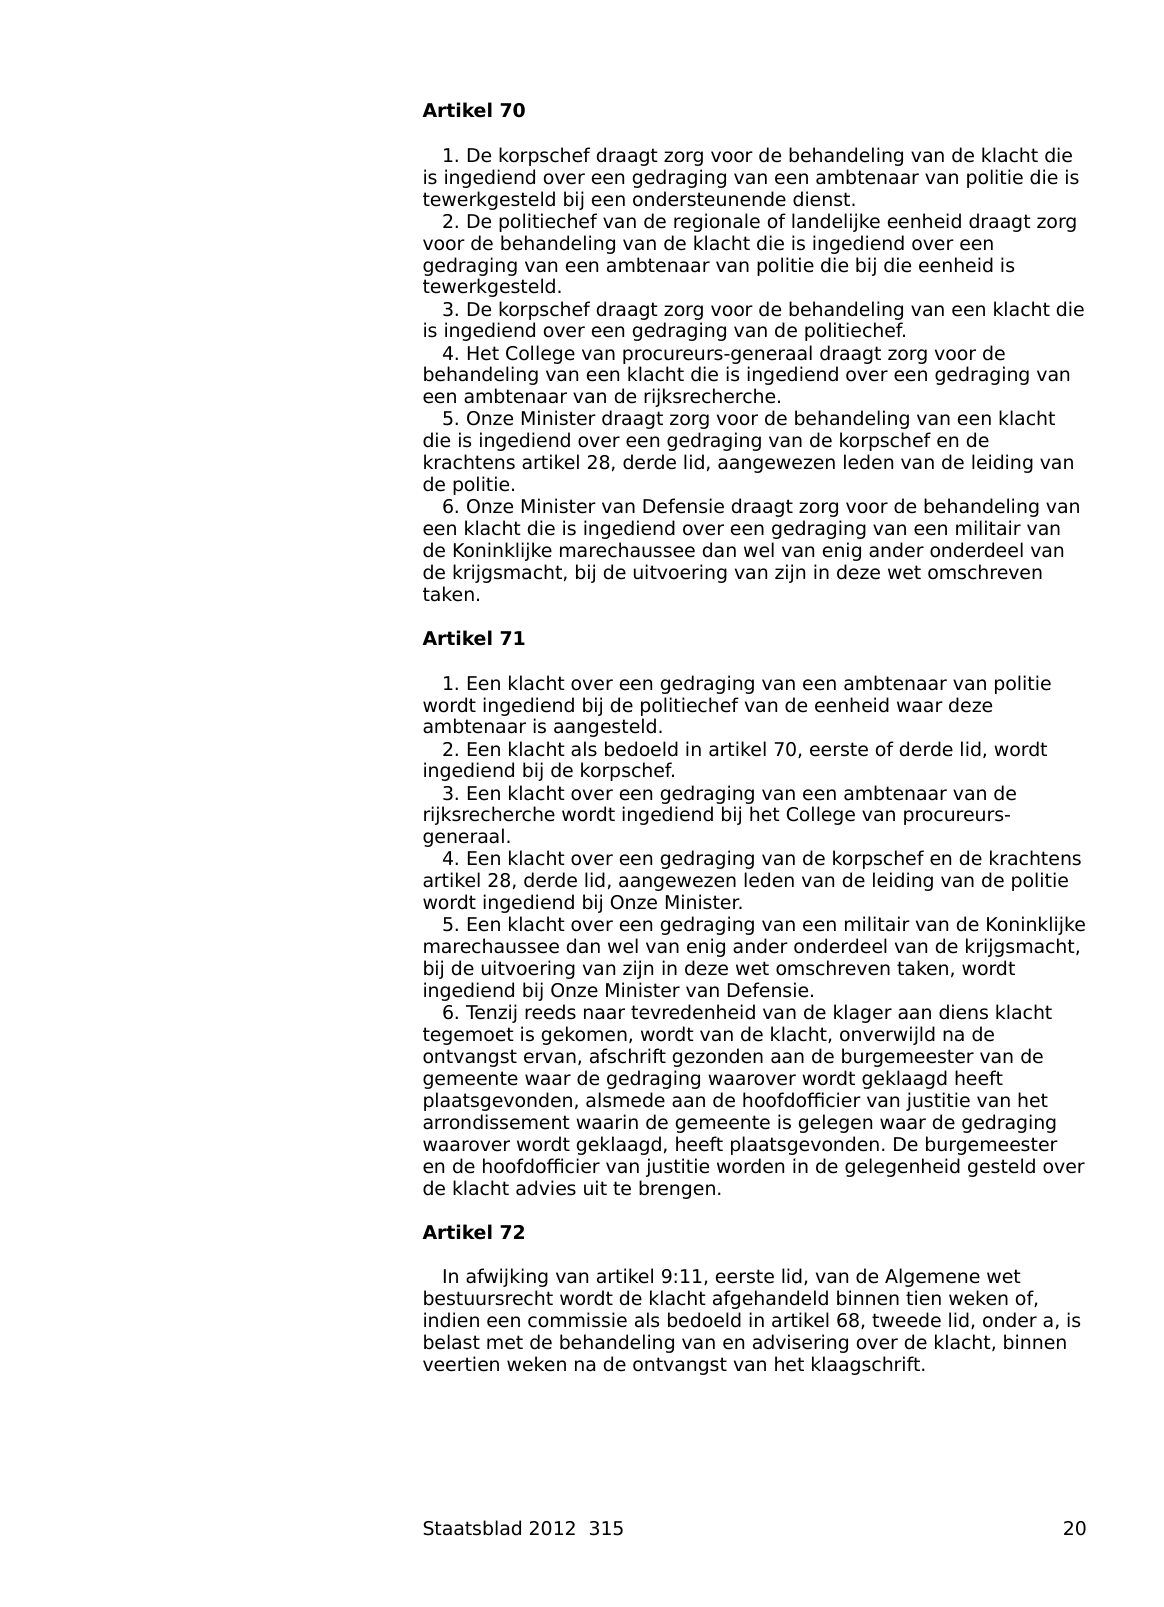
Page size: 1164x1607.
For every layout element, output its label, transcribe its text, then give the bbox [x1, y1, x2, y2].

text In afwijking van artikel 9:11, eerste lid, van de Algemene wet bestuursrecht wordt de klacht afgehandeld binnen tien weken of, indien een commissie als bedoeld in artikel 68, tweede lid, onder a, is belast met de behandeling van en advisering over de klacht, binnen veertien weken na de ontvangst van het klaagschrift. [422, 1266, 1087, 1376]
text 6. Onze Minister van Defensie draagt zorg voor de behandeling van een klacht die is ingediend over een gedraging van een militair van de Koninklijke marechaussee dan wel van enig ander onderdeel van de krijgsmacht, bij de uitvoering van zijn in deze wet omschreven taken. [422, 496, 1087, 606]
subtitle Artikel 70 [422, 100, 1087, 122]
text 2. Een klacht als bedoeld in artikel 70, eerste of derde lid, wordt ingediend bij de korpschef. [422, 738, 1087, 782]
text 4. Het College van procureurs-generaal draagt zorg voor de behandeling van een klacht die is ingediend over een gedraging van een ambtenaar van de rijksrecherche. [422, 342, 1087, 408]
text 4. Een klacht over een gedraging van de korpschef en de krachtens artikel 28, derde lid, aangewezen leden van de leiding van de politie wordt ingediend bij Onze Minister. [422, 848, 1087, 914]
text 5. Een klacht over een gedraging van een militair van de Koninklijke marechaussee dan wel van enig ander onderdeel van de krijgsmacht, bij de uitvoering van zijn in deze wet omschreven taken, wordt ingediend bij Onze Minister van Defensie. [422, 914, 1087, 1002]
text 2. De politiechef van de regionale of landelijke eenheid draagt zorg voor de behandeling van de klacht die is ingediend over een gedraging van een ambtenaar van politie die bij die eenheid is tewerkgesteld. [422, 211, 1087, 298]
text 1. De korpschef draagt zorg voor de behandeling van de klacht die is ingediend over een gedraging van een ambtenaar van politie die is tewerkgesteld bij een ondersteunende dienst. [422, 144, 1087, 211]
text 5. Onze Minister draagt zorg voor de behandeling van een klacht die is ingediend over een gedraging van de korpschef en de krachtens artikel 28, derde lid, aangewezen leden van de leiding van de politie. [422, 408, 1087, 496]
text 1. Een klacht over een gedraging van een ambtenaar van politie wordt ingediend bij de politiechef van de eenheid waar deze ambtenaar is aangesteld. [422, 672, 1087, 738]
subtitle Artikel 71 [422, 628, 1087, 650]
text 3. Een klacht over een gedraging van een ambtenaar van de rijksrecherche wordt ingediend bij het College van procureurs-generaal. [422, 782, 1087, 848]
text 3. De korpschef draagt zorg voor de behandeling van een klacht die is ingediend over een gedraging van de politiechef. [422, 298, 1087, 342]
text 6. Tenzij reeds naar tevredenheid van de klager aan diens klacht tegemoet is gekomen, wordt van de klacht, onverwijld na de ontvangst ervan, afschrift gezonden aan de burgemeester van de gemeente waar de gedraging waarover wordt geklaagd heeft plaatsgevonden, alsmede aan de hoofdofficier van justitie van het arrondissement waarin de gemeente is gelegen waar de gedraging waarover wordt geklaagd, heeft plaatsgevonden. De burgemeester en de hoofdofficier van justitie worden in de gelegenheid gesteld over de klacht advies uit te brengen. [422, 1002, 1087, 1200]
subtitle Artikel 72 [422, 1222, 1087, 1244]
